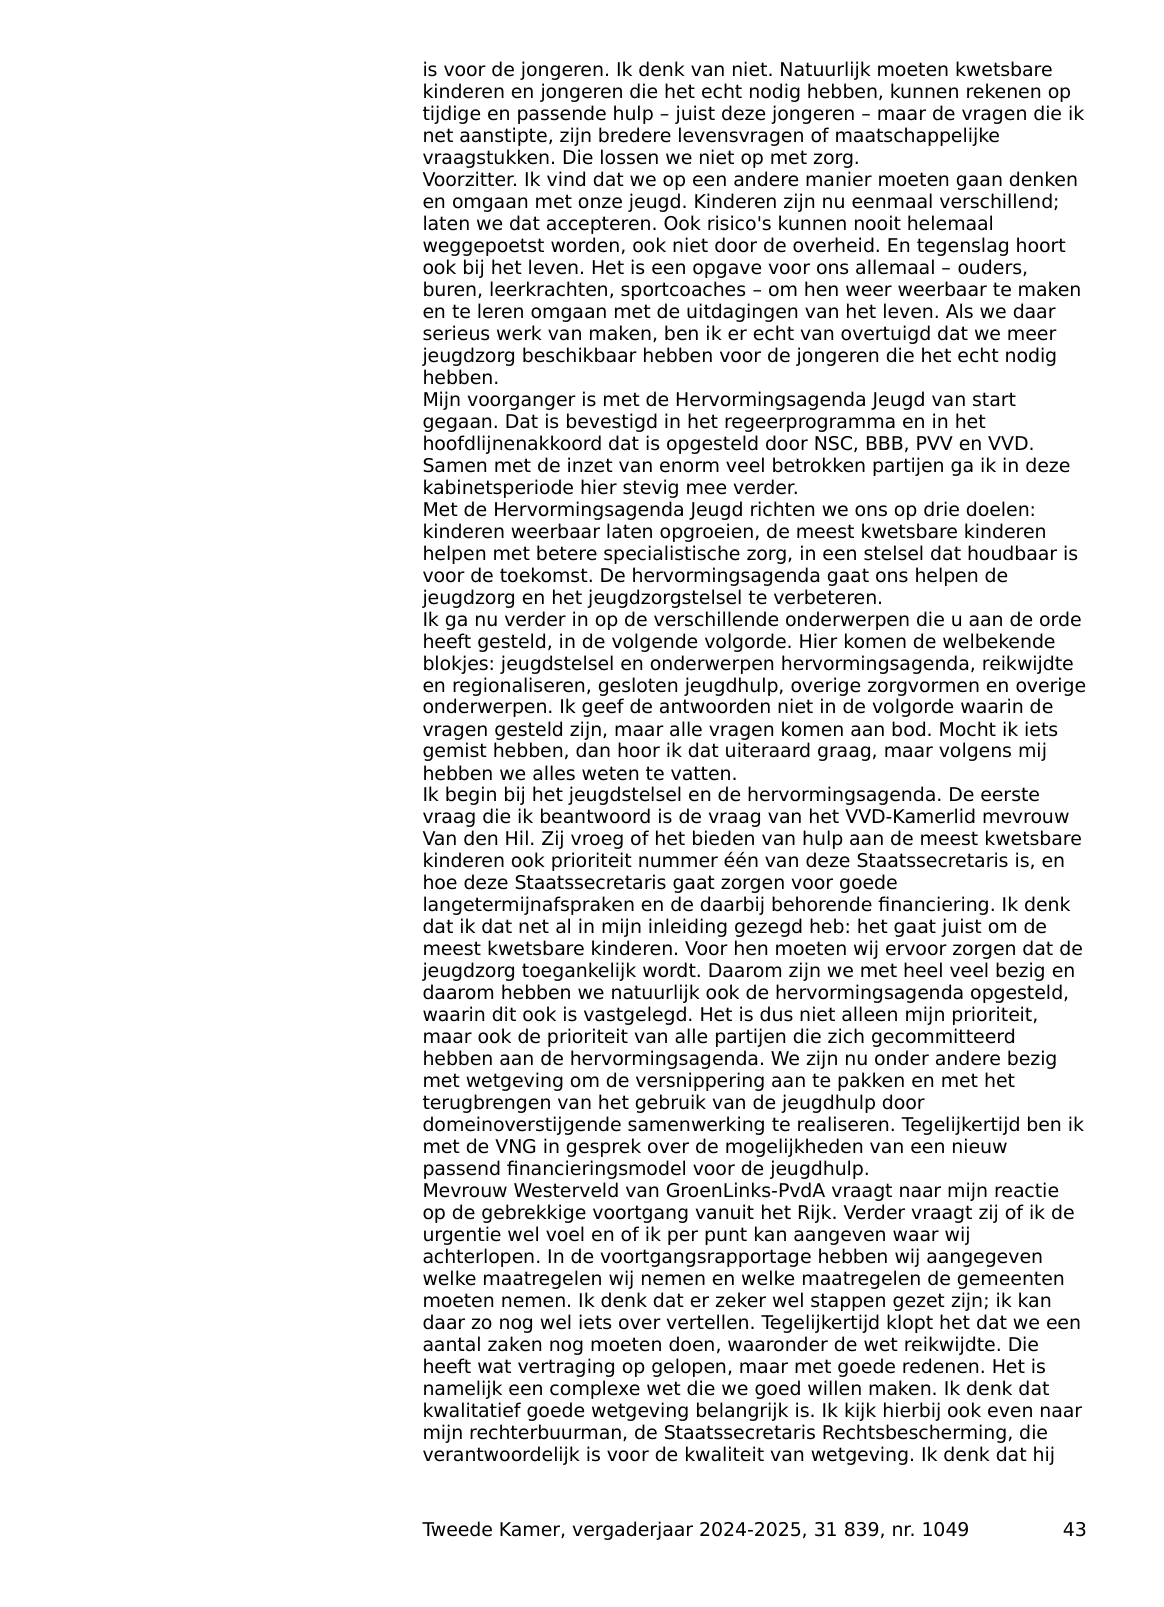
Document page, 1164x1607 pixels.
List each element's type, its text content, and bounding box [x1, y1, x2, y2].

text Met de Hervormingsagenda Jeugd richten we ons op drie doelen: kinderen weerbaar laten opgroeien, de meest kwetsbare kinderen helpen met betere specialistische zorg, in een stelsel dat houdbaar is voor de toekomst. De hervormingsagenda gaat ons helpen de jeugdzorg en het jeugdzorgstelsel te verbeteren. [422, 499, 1087, 608]
text Ik ga nu verder in op de verschillende onderwerpen die u aan de orde heeft gesteld, in de volgende volgorde. Hier komen de welbekende blokjes: jeugdstelsel en onderwerpen hervormingsagenda, reikwijdte en regionaliseren, gesloten jeugdhulp, overige zorgvormen en overige onderwerpen. Ik geef de antwoorden niet in de volgorde waarin de vragen gesteld zijn, maar alle vragen komen aan bod. Mocht ik iets gemist hebben, dan hoor ik dat uiteraard graag, maar volgens mij hebben we alles weten te vatten. [422, 608, 1087, 784]
text Mevrouw Westerveld van GroenLinks-PvdA vraagt naar mijn reactie op de gebrekkige voortgang vanuit het Rijk. Verder vraagt zij of ik de urgentie wel voel en of ik per punt kan aangeven waar wij achterlopen. In de voortgangsrapportage hebben wij aangegeven welke maatregelen wij nemen en welke maatregelen de gemeenten moeten nemen. Ik denk dat er zeker wel stappen gezet zijn; ik kan daar zo nog wel iets over vertellen. Tegelijkertijd klopt het dat we een aantal zaken nog moeten doen, waaronder de wet reikwijdte. Die heeft wat vertraging op gelopen, maar met goede redenen. Het is namelijk een complexe wet die we goed willen maken. Ik denk dat kwalitatief goede wetgeving belangrijk is. Ik kijk hierbij ook even naar mijn rechterbuurman, de Staatssecretaris Rechtsbescherming, die verantwoordelijk is voor de kwaliteit van wetgeving. Ik denk dat hij [422, 1180, 1087, 1466]
text is voor de jongeren. Ik denk van niet. Natuurlijk moeten kwetsbare kinderen en jongeren die het echt nodig hebben, kunnen rekenen op tijdige en passende hulp – juist deze jongeren – maar de vragen die ik net aanstipte, zijn bredere levensvragen of maatschappelijke vraagstukken. Die lossen we niet op met zorg. [422, 59, 1087, 169]
text Mijn voorganger is met de Hervormingsagenda Jeugd van start gegaan. Dat is bevestigd in het regeerprogramma en in het hoofdlijnenakkoord dat is opgesteld door NSC, BBB, PVV en VVD. Samen met de inzet van enorm veel betrokken partijen ga ik in deze kabinetsperiode hier stevig mee verder. [422, 389, 1087, 499]
text Voorzitter. Ik vind dat we op een andere manier moeten gaan denken en omgaan met onze jeugd. Kinderen zijn nu eenmaal verschillend; laten we dat accepteren. Ook risico's kunnen nooit helemaal weggepoetst worden, ook niet door de overheid. En tegenslag hoort ook bij het leven. Het is een opgave voor ons allemaal – ouders, buren, leerkrachten, sportcoaches – om hen weer weerbaar te maken en te leren omgaan met de uitdagingen van het leven. Als we daar serieus werk van maken, ben ik er echt van overtuigd dat we meer jeugdzorg beschikbaar hebben voor de jongeren die het echt nodig hebben. [422, 169, 1087, 389]
text Ik begin bij het jeugdstelsel en de hervormingsagenda. De eerste vraag die ik beantwoord is de vraag van het VVD-Kamerlid mevrouw Van den Hil. Zij vroeg of het bieden van hulp aan de meest kwetsbare kinderen ook prioriteit nummer één van deze Staatssecretaris is, en hoe deze Staatssecretaris gaat zorgen voor goede langetermijnafspraken en de daarbij behorende financiering. Ik denk dat ik dat net al in mijn inleiding gezegd heb: het gaat juist om de meest kwetsbare kinderen. Voor hen moeten wij ervoor zorgen dat de jeugdzorg toegankelijk wordt. Daarom zijn we met heel veel bezig en daarom hebben we natuurlijk ook de hervormingsagenda opgesteld, waarin dit ook is vastgelegd. Het is dus niet alleen mijn prioriteit, maar ook de prioriteit van alle partijen die zich gecommitteerd hebben aan de hervormingsagenda. We zijn nu onder andere bezig met wetgeving om de versnippering aan te pakken en met het terugbrengen van het gebruik van de jeugdhulp door domeinoverstijgende samenwerking te realiseren. Tegelijkertijd ben ik met de VNG in gesprek over de mogelijkheden van een nieuw passend financieringsmodel voor de jeugdhulp. [422, 784, 1087, 1180]
